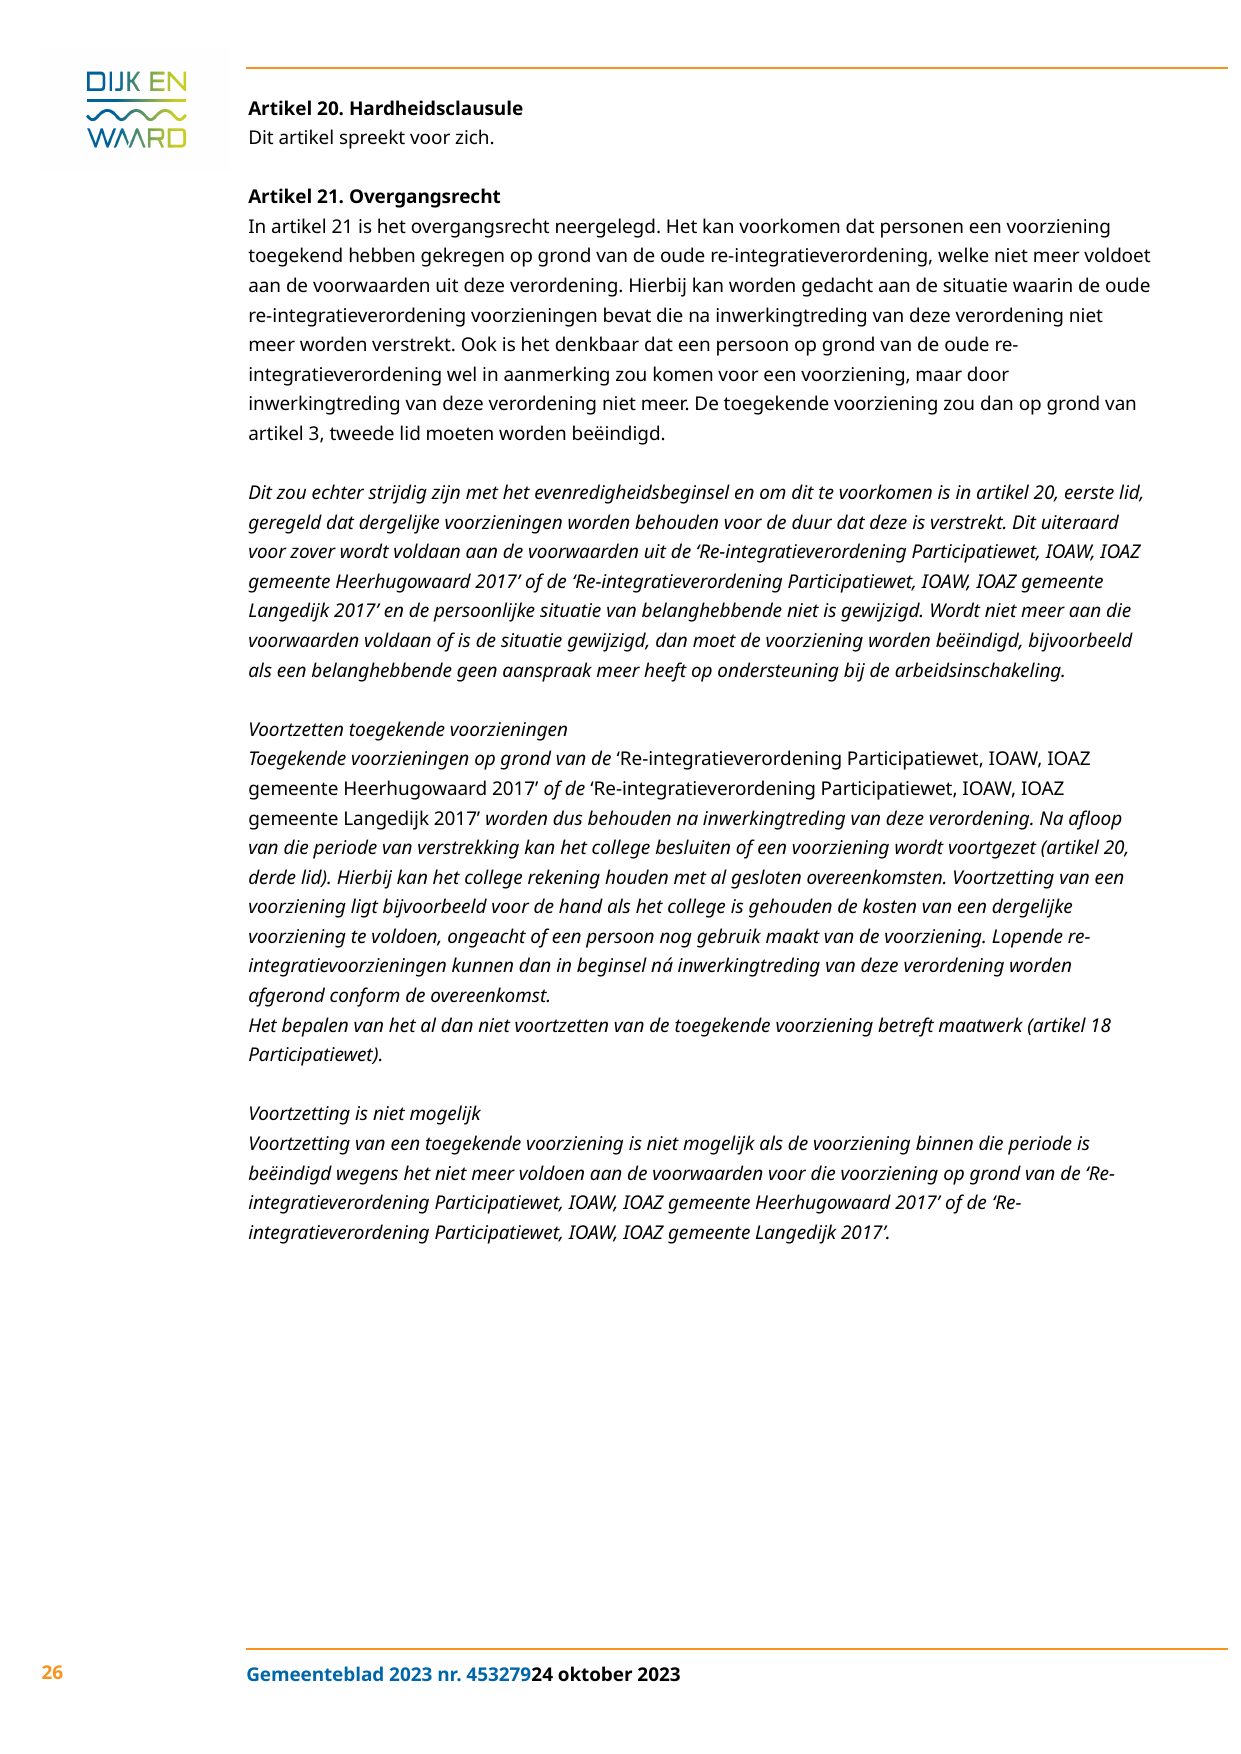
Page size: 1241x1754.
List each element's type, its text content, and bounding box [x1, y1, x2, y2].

text Artikel 20. Hardheidsclausule [248, 95, 1152, 121]
text Dit zou echter strijdig zijn met het evenredigheidsbeginsel en om dit te voorkomen is in artikel 20, eerste lid, geregeld dat dergelijke voorzieningen worden behouden voor de duur dat deze is verstrekt. Dit uiteraard voor zover wordt voldaan aan de voorwaarden uit de ‘Re-integratieverordening Participatiewet, IOAW, IOAZ gemeente Heerhugowaard 2017’ of de ‘Re-integratieverordening Participatiewet, IOAW, IOAZ gemeente Langedijk 2017’ en de persoonlijke situatie van belanghebbende niet is gewijzigd. Wordt niet meer aan die voorwaarden voldaan of is de situatie gewijzigd, dan moet de voorziening worden beëindigd, bijvoorbeeld als een belanghebbende geen aanspraak meer heeft op ondersteuning bij de arbeidsinschakeling. [248, 479, 1152, 683]
text Dit artikel spreekt voor zich. [248, 124, 1152, 150]
text In artikel 21 is het overgangsrecht neergelegd. Het kan voorkomen dat personen een voorziening toegekend hebben gekregen op grond van de oude re-integratieverordening, welke niet meer voldoet aan de voorwaarden uit deze verordening. Hierbij kan worden gedacht aan de situatie waarin de oude re-integratieverordening voorzieningen bevat die na inwerkingtreding van deze verordening niet meer worden verstrekt. Ook is het denkbaar dat een persoon op grond van de oude re-integratieverordening wel in aanmerking zou komen voor een voorziening, maar door inwerkingtreding van deze verordening niet meer. De toegekende voorziening zou dan op grond van artikel 3, tweede lid moeten worden beëindigd. [248, 213, 1152, 446]
picture [41, 47, 231, 172]
text Toegekende voorzieningen op grond van de ‘Re-integratieverordening Participatiewet, IOAW, IOAZ gemeente Heerhugowaard 2017’ of de ‘Re-integratieverordening Participatiewet, IOAW, IOAZ gemeente Langedijk 2017’ worden dus behouden na inwerkingtreding van deze verordening. Na afloop van die periode van verstrekking kan het college besluiten of een voorziening wordt voortgezet (artikel 20, derde lid). Hierbij kan het college rekening houden met al gesloten overeenkomsten. Voortzetting van een voorziening ligt bijvoorbeeld voor de hand als het college is gehouden de kosten van een dergelijke voorziening te voldoen, ongeacht of een persoon nog gebruik maakt van de voorziening. Lopende re-integratievoorzieningen kunnen dan in beginsel ná inwerkingtreding van deze verordening worden afgerond conform de overeenkomst. [248, 746, 1152, 1008]
text Voortzetting van een toegekende voorziening is niet mogelijk als de voorziening binnen die periode is beëindigd wegens het niet meer voldoen aan de voorwaarden voor die voorziening op grond van de ‘Re-integratieverordening Participatiewet, IOAW, IOAZ gemeente Heerhugowaard 2017’ of de ‘Re-integratieverordening Participatiewet, IOAW, IOAZ gemeente Langedijk 2017’. [248, 1130, 1152, 1245]
text Voortzetten toegekende voorzieningen [248, 716, 1152, 742]
text Het bepalen van het al dan niet voortzetten van de toegekende voorziening betreft maatwerk (artikel 18 Participatiewet). [248, 1012, 1152, 1067]
text Voortzetting is niet mogelijk [248, 1101, 1152, 1126]
text Artikel 21. Overgangsrecht [248, 183, 1152, 209]
